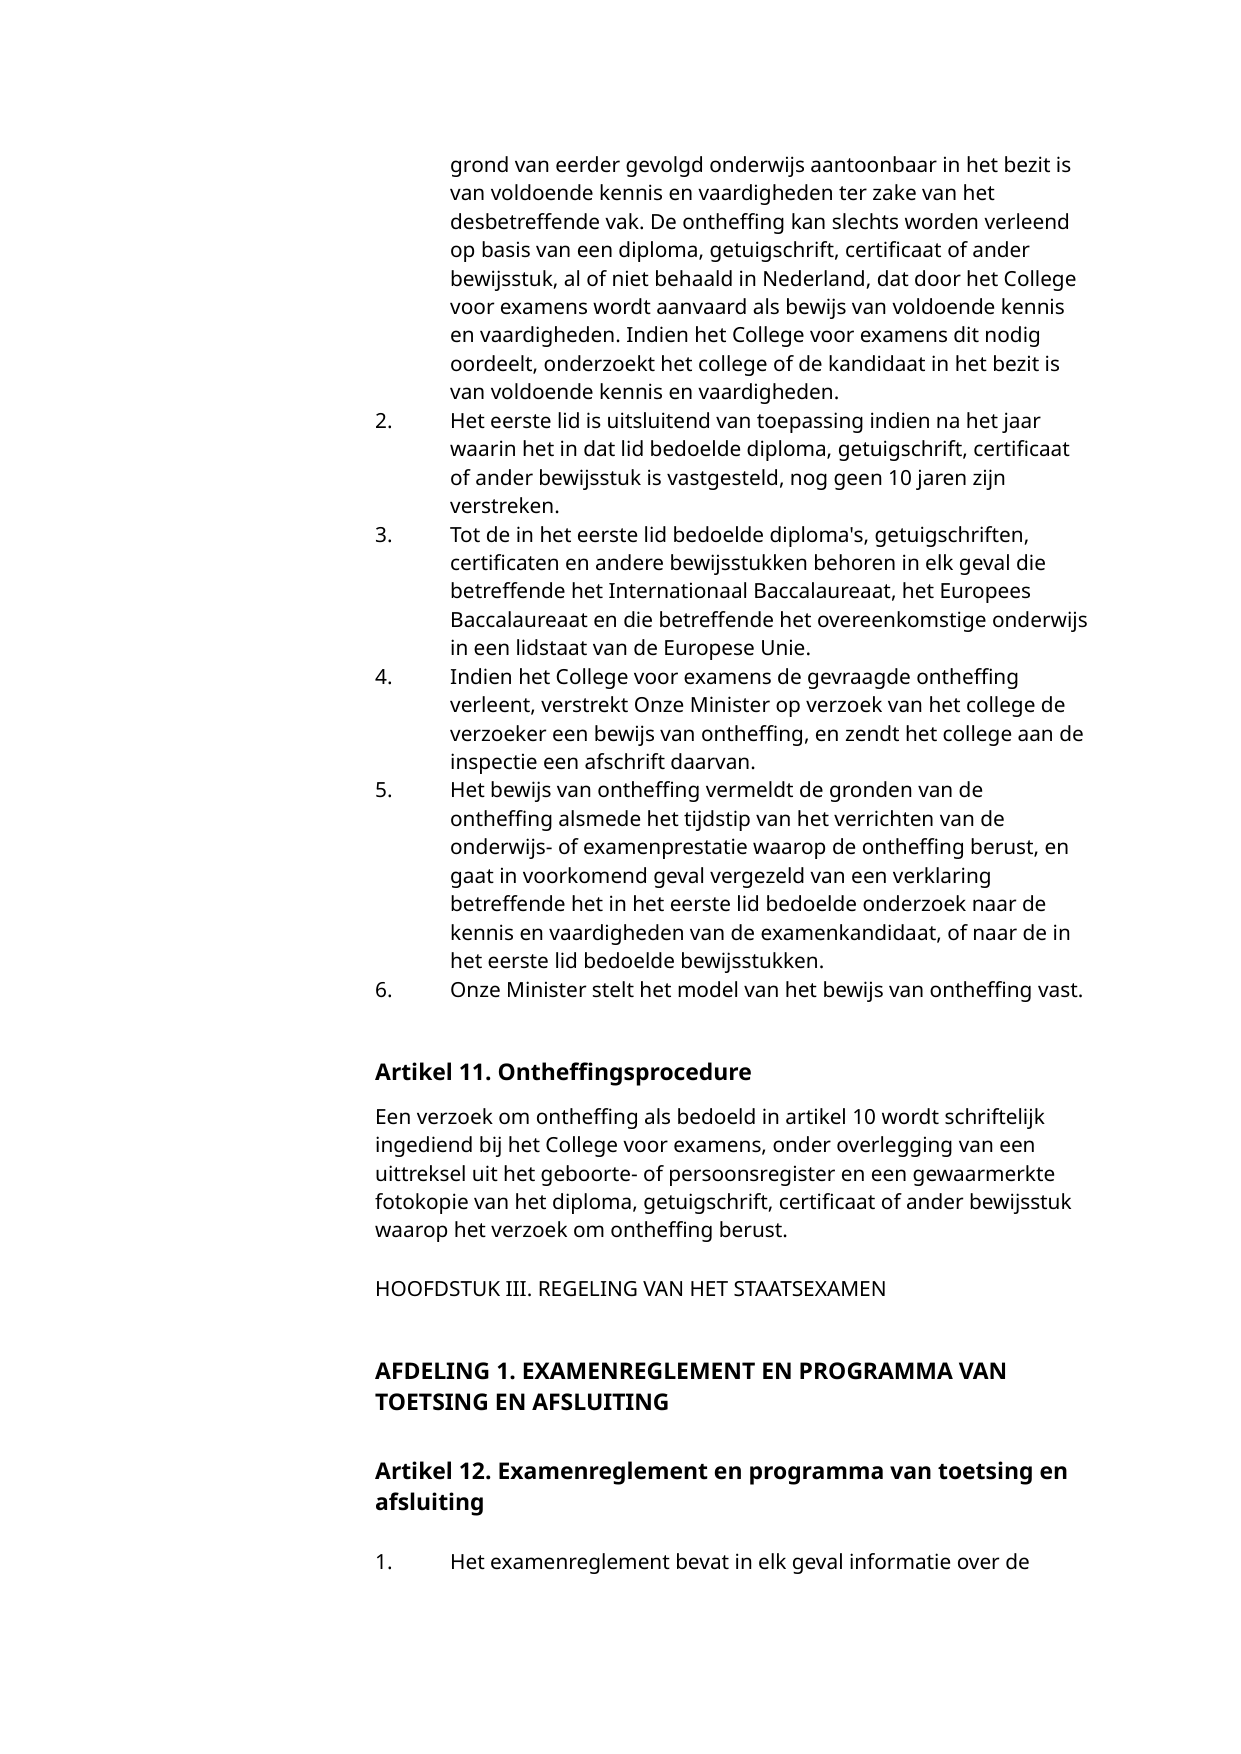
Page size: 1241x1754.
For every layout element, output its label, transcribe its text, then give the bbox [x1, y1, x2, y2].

list Onze Minister stelt het model van het bewijs van ontheffing vast. [375, 975, 1090, 1003]
list grond van eerder gevolgd onderwijs aantoonbaar in het bezit is van voldoende kennis en vaardigheden ter zake van het desbetreffende vak. De ontheffing kan slechts worden verleend op basis van een diploma, getuigschrift, certificaat of ander bewijsstuk, al of niet behaald in Nederland, dat door het College voor examens wordt aanvaard als bewijs van voldoende kennis en vaardigheden. Indien het College voor examens dit nodig oordeelt, onderzoekt het college of de kandidaat in het bezit is van voldoende kennis en vaardigheden. [375, 150, 1090, 406]
subtitle HOOFDSTUK III. REGELING VAN HET STAATSEXAMEN [375, 1274, 1090, 1302]
subtitle Artikel 11. Ontheffingsprocedure [375, 1056, 1090, 1087]
subtitle AFDELING 1. EXAMENREGLEMENT EN PROGRAMMA VAN TOETSING EN AFSLUITING [375, 1355, 1090, 1417]
list Tot de in het eerste lid bedoelde diploma's, getuigschriften, certificaten en andere bewijsstukken behoren in elk geval die betreffende het Internationaal Baccalaureaat, het Europees Baccalaureaat en die betreffende het overeenkomstige onderwijs in een lidstaat van de Europese Unie. [375, 520, 1090, 662]
list Het examenreglement bevat in elk geval informatie over de [375, 1547, 1090, 1576]
list Indien het College voor examens de gevraagde ontheffing verleent, verstrekt Onze Minister op verzoek van het college de verzoeker een bewijs van ontheffing, en zendt het college aan de inspectie een afschrift daarvan. [375, 662, 1090, 776]
text Een verzoek om ontheffing als bedoeld in artikel 10 wordt schriftelijk ingediend bij het College voor examens, onder overlegging van een uittreksel uit het geboorte- of persoonsregister en een gewaarmerkte fotokopie van het diploma, getuigschrift, certificaat of ander bewijsstuk waarop het verzoek om ontheffing berust. [375, 1102, 1090, 1244]
subtitle Artikel 12. Examenreglement en programma van toetsing en afsluiting [375, 1455, 1090, 1517]
list Het eerste lid is uitsluitend van toepassing indien na het jaar waarin het in dat lid bedoelde diploma, getuigschrift, certificaat of ander bewijsstuk is vastgesteld, nog geen 10 jaren zijn verstreken. [375, 406, 1090, 520]
list Het bewijs van ontheffing vermeldt de gronden van de ontheffing alsmede het tijdstip van het verrichten van de onderwijs- of examenprestatie waarop de ontheffing berust, en gaat in voorkomend geval vergezeld van een verklaring betreffende het in het eerste lid bedoelde onderzoek naar de kennis en vaardigheden van de examenkandidaat, of naar de in het eerste lid bedoelde bewijsstukken. [375, 776, 1090, 975]
